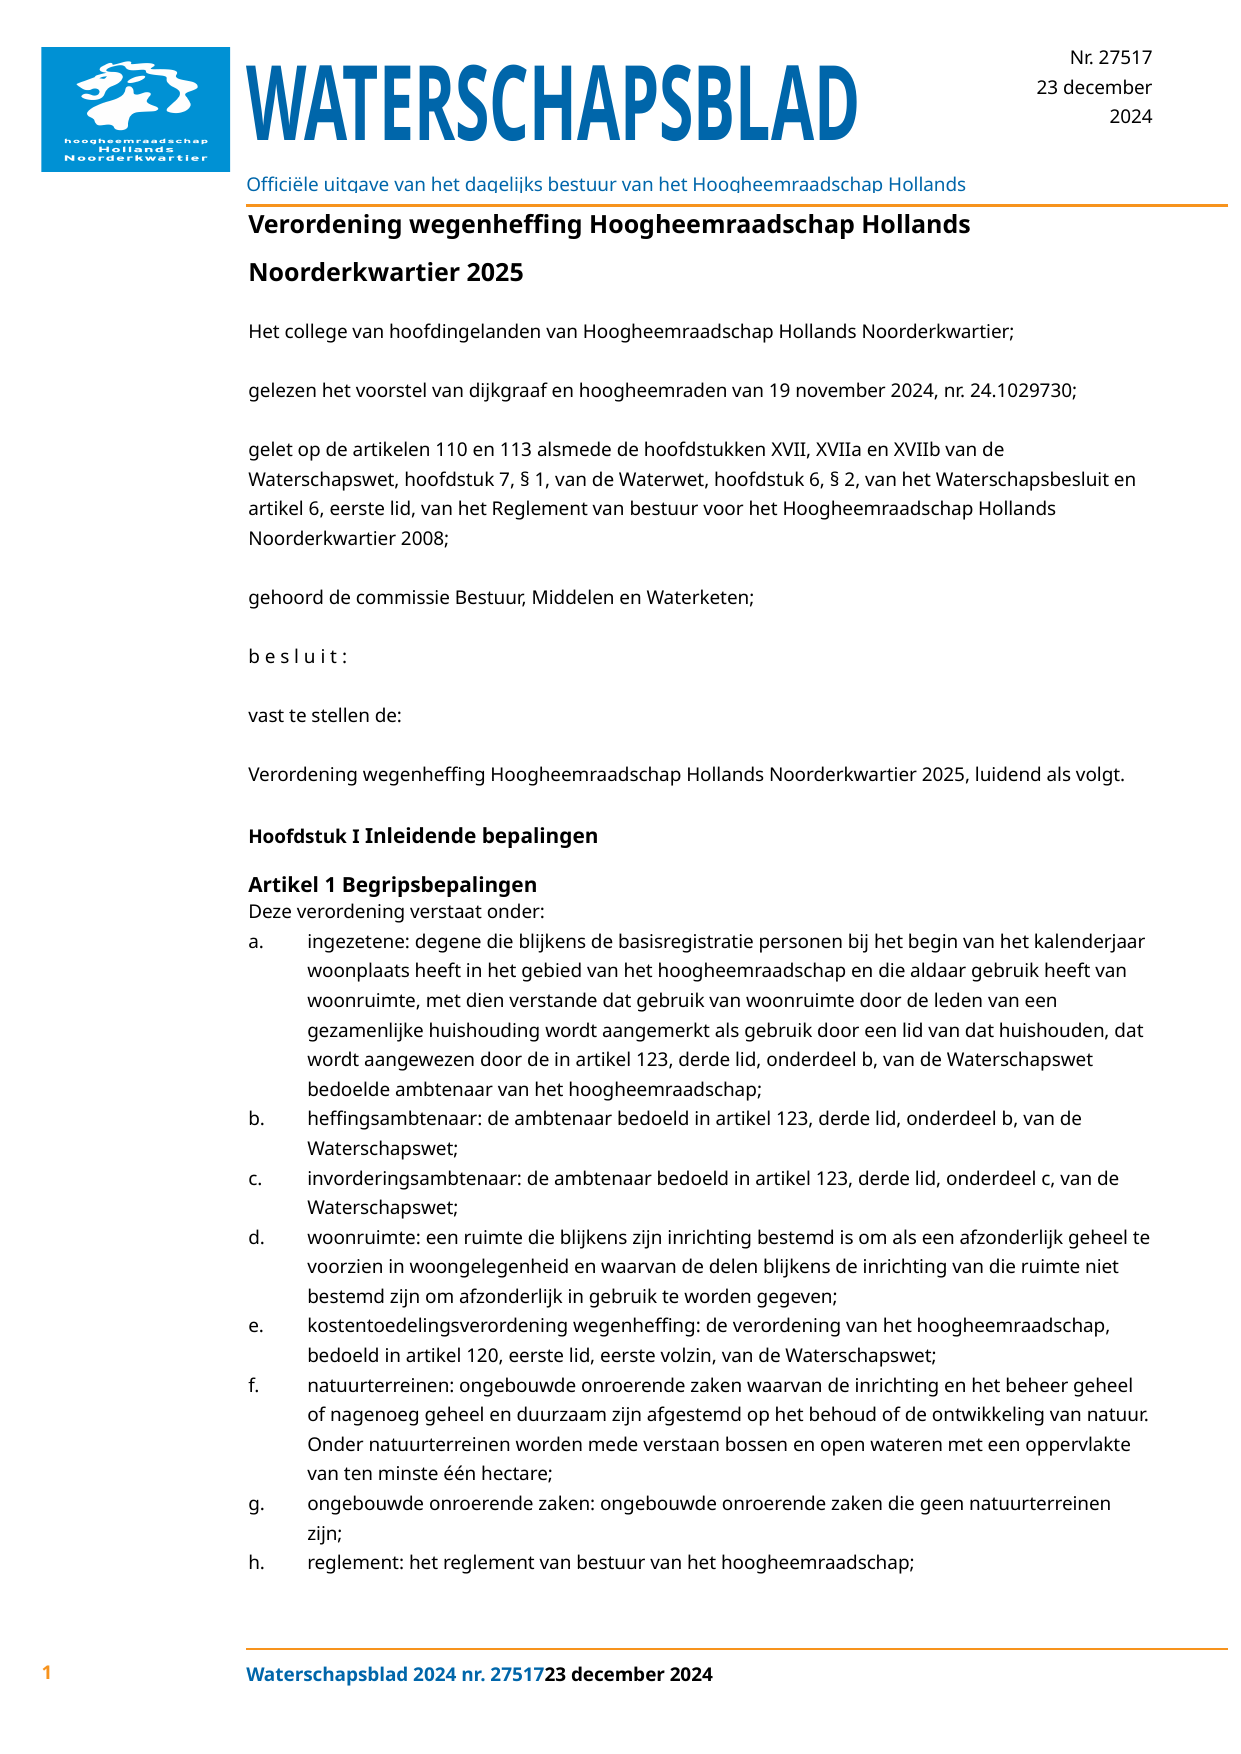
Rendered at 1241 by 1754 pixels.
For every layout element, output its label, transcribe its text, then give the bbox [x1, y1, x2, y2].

list reglement: het reglement van bestuur van het hoogheemraadschap; [248, 1549, 1152, 1575]
text gelet op de artikelen 110 en 113 alsmede de hoofdstukken XVII, XVIIa en XVIIb van de Waterschapswet, hoofdstuk 7, § 1, van de Waterwet, hoofdstuk 6, § 2, van het Waterschapsbesluit en artikel 6, eerste lid, van het Reglement van bestuur voor het Hoogheemraadschap Hollands Noorderkwartier 2008; [248, 436, 1152, 551]
list kostentoedelingsverordening wegenheffing: de verordening van het hoogheemraadschap, bedoeld in artikel 120, eerste lid, eerste volzin, van de Waterschapswet; [248, 1313, 1152, 1368]
text Hoofdstuk I Inleidende bepalingen [248, 821, 1152, 849]
text Artikel 1 Begripsbepalingen [248, 870, 1152, 898]
list heffingsambtenaar: de ambtenaar bedoeld in artikel 123, derde lid, onderdeel b, van de Waterschapswet; [248, 1106, 1152, 1161]
list natuurterreinen: ongebouwde onroerende zaken waarvan de inrichting en het beheer geheel of nagenoeg geheel en duurzaam zijn afgestemd op het behoud of de ontwikkeling van natuur. Onder natuurterreinen worden mede verstaan bossen en open wateren met een oppervlakte van ten minste één hectare; [248, 1372, 1152, 1486]
text Het college van hoofdingelanden van Hoogheemraadschap Hollands Noorderkwartier; [248, 318, 1152, 344]
picture [88, 87, 157, 130]
list ongebouwde onroerende zaken: ongebouwde onroerende zaken die geen natuurterreinen zijn; [248, 1490, 1152, 1546]
list woonruimte: een ruimte die blijkens zijn inrichting bestemd is om als een afzonderlijk geheel te voorzien in woongelegenheid en waarvan de delen blijkens de inrichting van die ruimte niet bestemd zijn om afzonderlijk in gebruik te worden gegeven; [248, 1224, 1152, 1309]
text gelezen het voorstel van dijkgraaf en hoogheemraden van 19 november 2024, nr. 24.1029730; [248, 377, 1152, 403]
text gehoord de commissie Bestuur, Middelen en Waterketen; [248, 584, 1152, 610]
picture [118, 62, 197, 112]
text vast te stellen de: [248, 702, 1152, 728]
text b e s l u i t : [248, 643, 1152, 669]
list ingezetene: degene die blijkens de basisregistratie personen bij het begin van het kalenderjaar woonplaats heeft in het gebied van het hoogheemraadschap en die aldaar gebruik heeft van woonruimte, met dien verstande dat gebruik van woonruimte door de leden van een gezamenlijke huishouding wordt aangemerkt als gebruik door een lid van dat huishouden, dat wordt aangewezen door de in artikel 123, derde lid, onderdeel b, van de Waterschapswet bedoelde ambtenaar van het hoogheemraadschap; [248, 928, 1152, 1102]
picture [129, 76, 144, 82]
list invorderingsambtenaar: de ambtenaar bedoeld in artikel 123, derde lid, onderdeel c, van de Waterschapswet; [248, 1165, 1152, 1220]
text Verordening wegenheffing Hoogheemraadschap Hollands Noorderkwartier 2025 [248, 207, 1152, 288]
text Verordening wegenheffing Hoogheemraadschap Hollands Noorderkwartier 2025, luidend als volgt. [248, 762, 1152, 787]
picture [78, 64, 122, 99]
text Deze verordening verstaat onder: [248, 898, 1152, 924]
